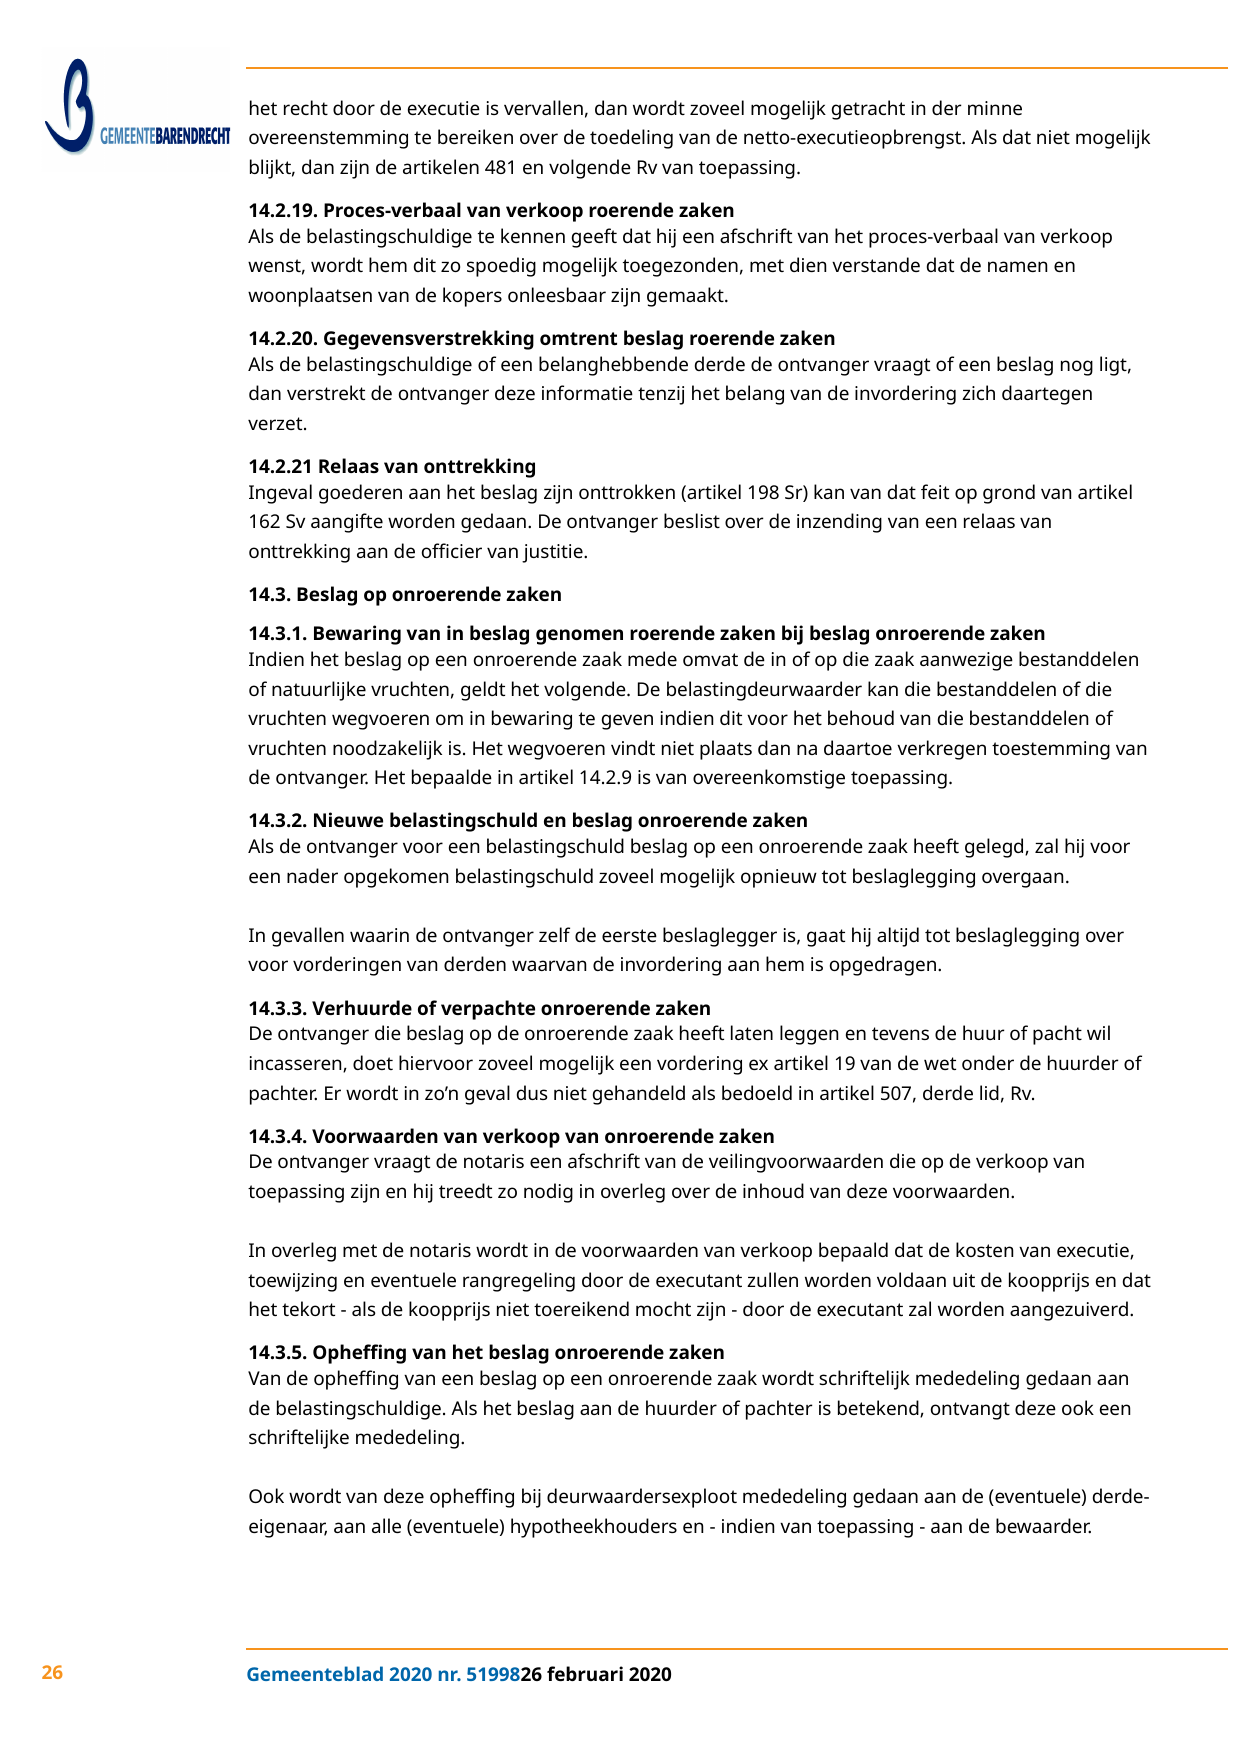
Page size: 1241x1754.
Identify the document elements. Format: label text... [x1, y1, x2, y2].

text 14.3. Beslag op onroerende zaken [248, 581, 1152, 607]
text Ook wordt van deze opheffing bij deurwaardersexploot mededeling gedaan aan de (eventuele) derde-eigenaar, aan alle (eventuele) hypotheekhouders en - indien van toepassing - aan de bewaarder. [248, 1484, 1152, 1539]
text 14.3.1. Bewaring van in beslag genomen roerende zaken bij beslag onroerende zaken [248, 620, 1152, 646]
text 14.3.3. Verhuurde of verpachte onroerende zaken [248, 995, 1152, 1021]
text 14.3.4. Voorwaarden van verkoop van onroerende zaken [248, 1123, 1152, 1148]
text Als de ontvanger voor een belastingschuld beslag op een onroerende zaak heeft gelegd, zal hij voor een nader opgekomen belastingschuld zoveel mogelijk opnieuw tot beslaglegging overgaan. [248, 833, 1152, 889]
text 14.3.2. Nieuwe belastingschuld en beslag onroerende zaken [248, 808, 1152, 833]
text het recht door de executie is vervallen, dan wordt zoveel mogelijk getracht in der minne overeenstemming te bereiken over de toedeling van de netto-executieopbrengst. Als dat niet mogelijk blijkt, dan zijn de artikelen 481 en volgende Rv van toepassing. [248, 95, 1152, 180]
text De ontvanger die beslag op de onroerende zaak heeft laten leggen en tevens de huur of pacht wil incasseren, doet hiervoor zoveel mogelijk een vordering ex artikel 19 van de wet onder de huurder of pachter. Er wordt in zo’n geval dus niet gehandeld als bedoeld in artikel 507, derde lid, Rv. [248, 1021, 1152, 1105]
text Als de belastingschuldige te kennen geeft dat hij een afschrift van het proces-verbaal van verkoop wenst, wordt hem dit zo spoedig mogelijk toegezonden, met dien verstande dat de namen en woonplaatsen van de kopers onleesbaar zijn gemaakt. [248, 223, 1152, 308]
text Van de opheffing van een beslag op een onroerende zaak wordt schriftelijk mededeling gedaan aan de belastingschuldige. Als het beslag aan de huurder of pachter is betekend, ontvangt deze ook een schriftelijke mededeling. [248, 1365, 1152, 1450]
text Ingeval goederen aan het beslag zijn onttrokken (artikel 198 Sr) kan van dat feit op grond van artikel 162 Sv aangifte worden gedaan. De ontvanger beslist over de inzending van een relaas van onttrekking aan de officier van justitie. [248, 479, 1152, 564]
text In gevallen waarin de ontvanger zelf de eerste beslaglegger is, gaat hij altijd tot beslaglegging over voor vorderingen van derden waarvan de invordering aan hem is opgedragen. [248, 922, 1152, 977]
text 14.2.19. Proces-verbaal van verkoop roerende zaken [248, 197, 1152, 223]
text 14.2.21 Relaas van onttrekking [248, 453, 1152, 479]
picture [41, 47, 231, 172]
text Indien het beslag op een onroerende zaak mede omvat de in of op die zaak aanwezige bestanddelen of natuurlijke vruchten, geldt het volgende. De belastingdeurwaarder kan die bestanddelen of die vruchten wegvoeren om in bewaring te geven indien dit voor het behoud van die bestanddelen of vruchten noodzakelijk is. Het wegvoeren vindt niet plaats dan na daartoe verkregen toestemming van de ontvanger. Het bepaalde in artikel 14.2.9 is van overeenkomstige toepassing. [248, 646, 1152, 790]
text 14.3.5. Opheffing van het beslag onroerende zaken [248, 1339, 1152, 1365]
text 14.2.20. Gegevensverstrekking omtrent beslag roerende zaken [248, 325, 1152, 351]
text Als de belastingschuldige of een belanghebbende derde de ontvanger vraagt of een beslag nog ligt, dan verstrekt de ontvanger deze informatie tenzij het belang van de invordering zich daartegen verzet. [248, 351, 1152, 436]
text De ontvanger vraagt de notaris een afschrift van de veilingvoorwaarden die op de verkoop van toepassing zijn en hij treedt zo nodig in overleg over de inhoud van deze voorwaarden. [248, 1148, 1152, 1204]
text In overleg met de notaris wordt in de voorwaarden van verkoop bepaald dat de kosten van executie, toewijzing en eventuele rangregeling door de executant zullen worden voldaan uit de koopprijs en dat het tekort - als de koopprijs niet toereikend mocht zijn - door de executant zal worden aangezuiverd. [248, 1237, 1152, 1322]
